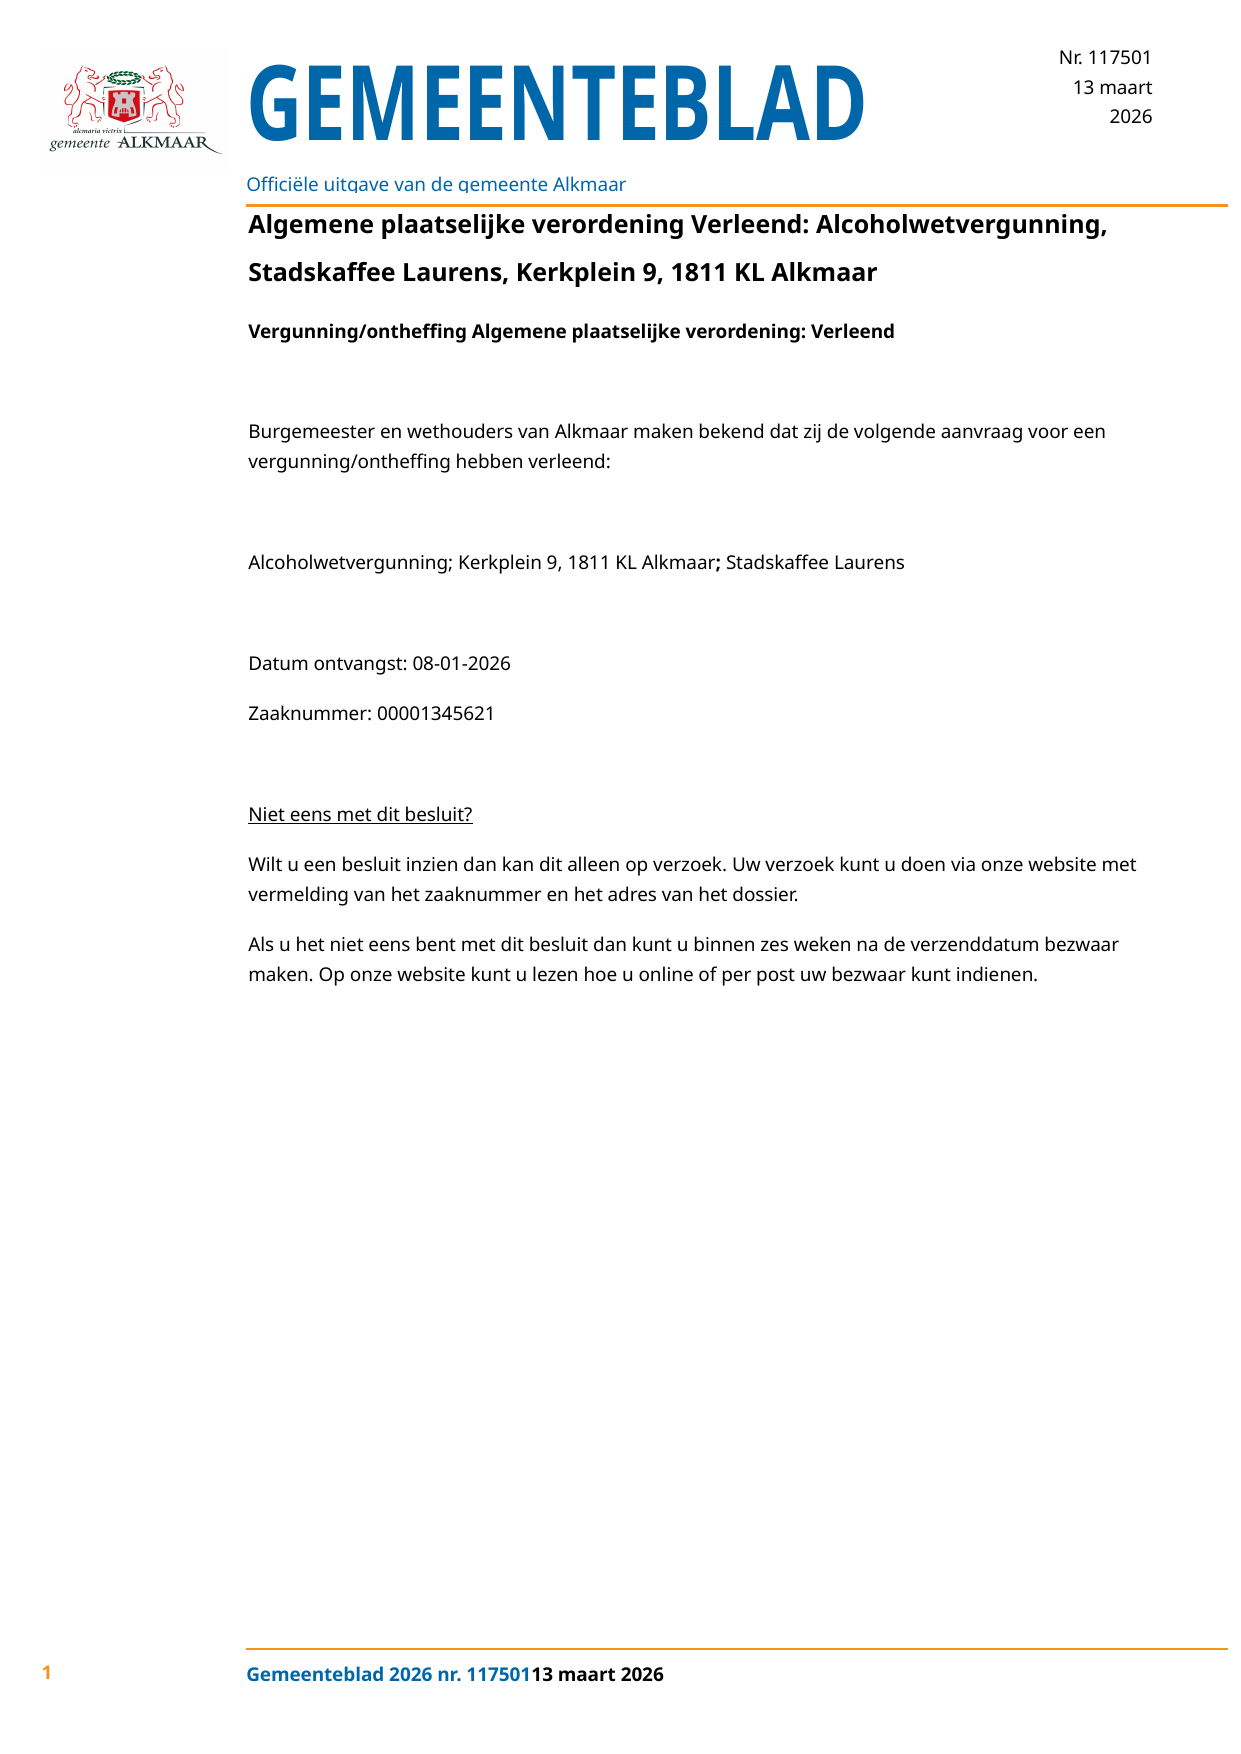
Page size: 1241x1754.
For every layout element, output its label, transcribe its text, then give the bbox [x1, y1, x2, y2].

text Zaaknummer: 00001345621 [248, 700, 1152, 726]
text Alcoholwetvergunning; Kerkplein 9, 1811 KL Alkmaar; Stadskaffee Laurens [248, 549, 1152, 575]
text Niet eens met dit besluit? [248, 801, 1152, 827]
text Algemene plaatselijke verordening Verleend: Alcoholwetvergunning, Stadskaffee Laurens, Kerkplein 9, 1811 KL Alkmaar [248, 207, 1152, 288]
text Datum ontvangst: 08-01-2026 [248, 650, 1152, 676]
text Vergunning/ontheffing Algemene plaatselijke verordening: Verleend [248, 318, 1152, 344]
text Als u het niet eens bent met dit besluit dan kunt u binnen zes weken na de verzenddatum bezwaar maken. Op onze website kunt u lezen hoe u online of per post uw bezwaar kunt indienen. [248, 932, 1152, 987]
text Wilt u een besluit inzien dan kan dit alleen op verzoek. Uw verzoek kunt u doen via onze website met vermelding van het zaaknummer en het adres van het dossier. [248, 852, 1152, 907]
text Burgemeester en wethouders van Alkmaar maken bekend dat zij de volgende aanvraag voor een vergunning/ontheffing hebben verleend: [248, 419, 1152, 474]
picture [41, 47, 231, 172]
